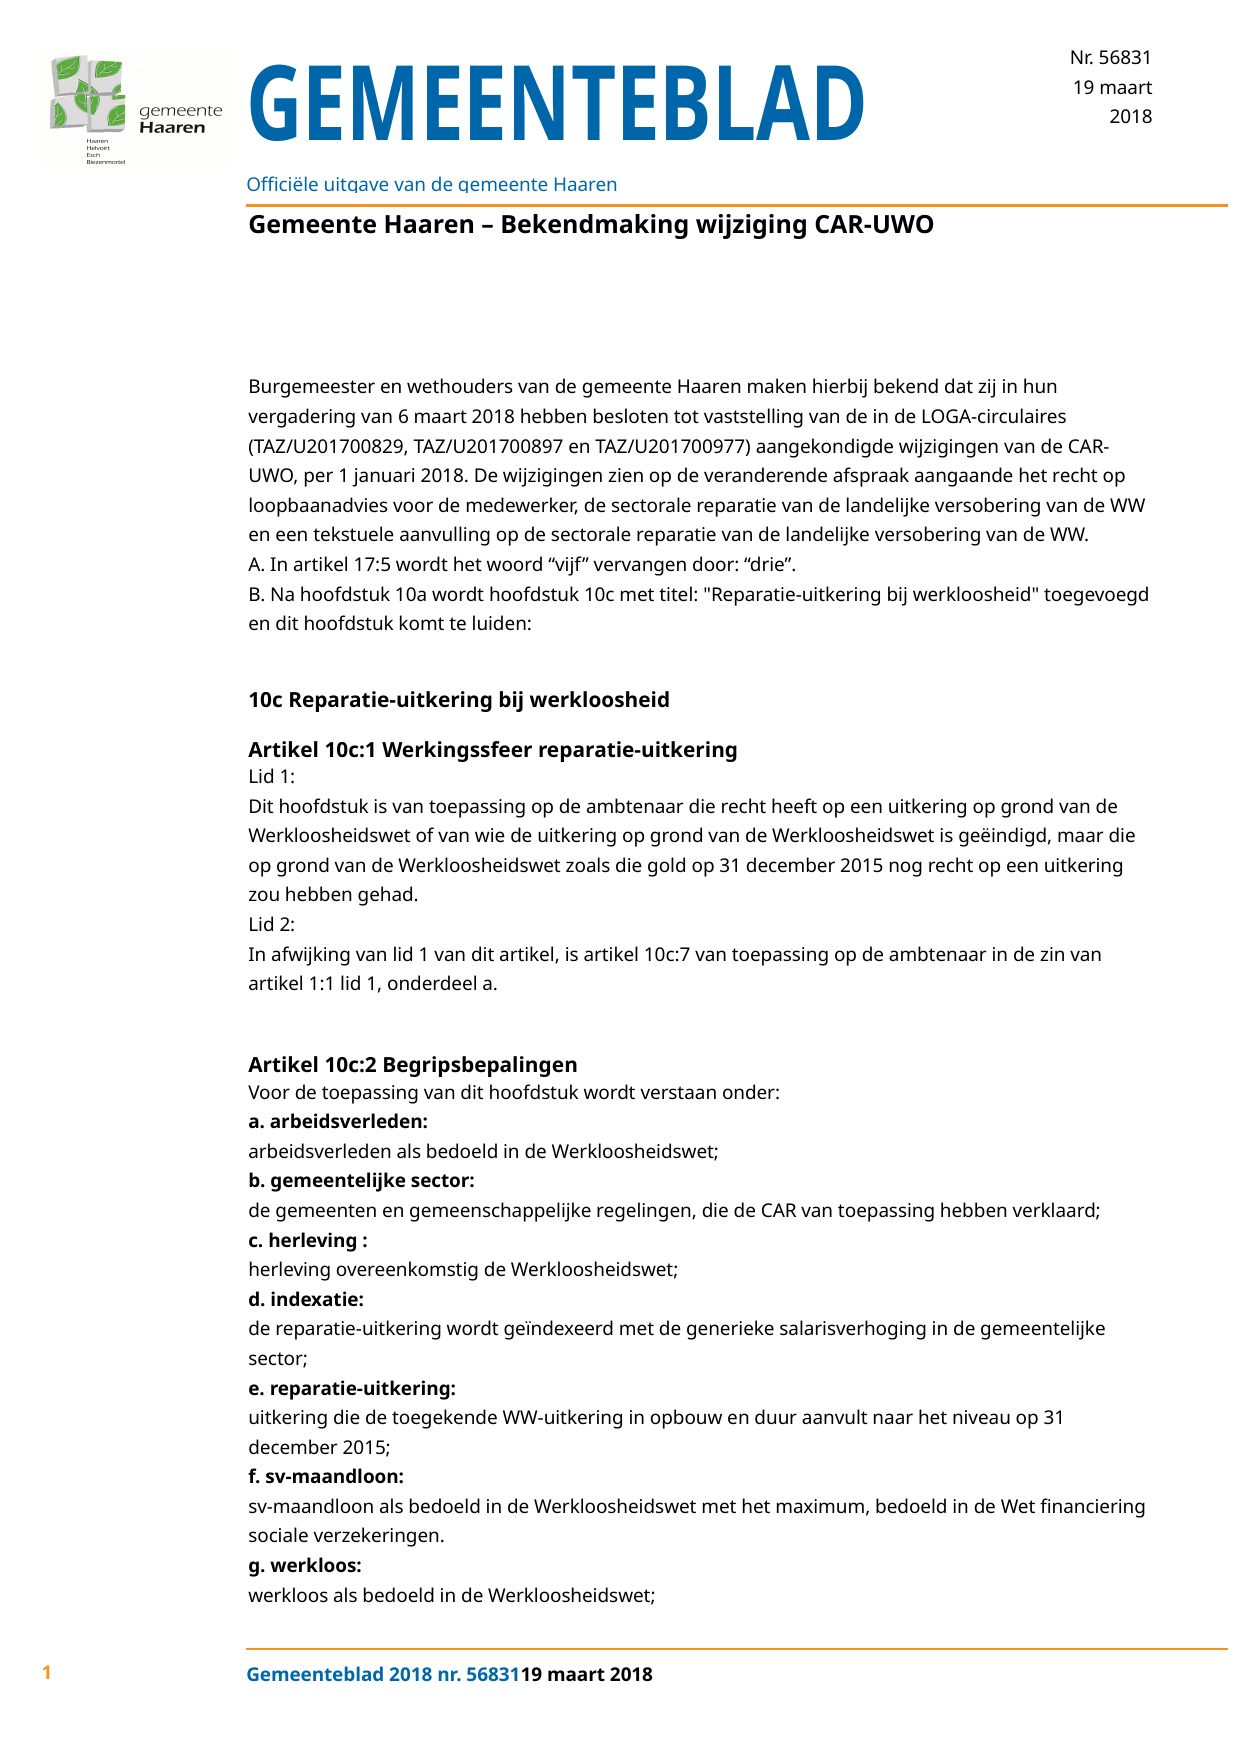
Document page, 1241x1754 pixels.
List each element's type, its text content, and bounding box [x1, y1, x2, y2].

text de reparatie-uitkering wordt geïndexeerd met de generieke salarisverhoging in de gemeentelijke sector; [248, 1316, 1152, 1371]
text d. indexatie: [248, 1286, 1152, 1312]
text A. In artikel 17:5 wordt het woord “vijf” vervangen door: “drie”. [248, 551, 1152, 577]
text de gemeenten en gemeenschappelijke regelingen, die de CAR van toepassing hebben verklaard; [248, 1197, 1152, 1223]
text e. reparatie-uitkering: [248, 1375, 1152, 1400]
picture [41, 47, 231, 172]
text sv-maandloon als bedoeld in de Werkloosheidswet met het maximum, bedoeld in de Wet financiering sociale verzekeringen. [248, 1493, 1152, 1548]
text a. arbeidsverleden: [248, 1108, 1152, 1134]
text Voor de toepassing van dit hoofdstuk wordt verstaan onder: [248, 1079, 1152, 1104]
text werkloos als bedoeld in de Werkloosheidswet; [248, 1582, 1152, 1607]
text g. werkloos: [248, 1552, 1152, 1578]
text b. gemeentelijke sector: [248, 1168, 1152, 1193]
text uitkering die de toegekende WW-uitkering in opbouw en duur aanvult naar het niveau op 31 december 2015; [248, 1404, 1152, 1459]
text 10c Reparatie-uitkering bij werkloosheid [248, 686, 1152, 714]
text Burgemeester en wethouders van de gemeente Haaren maken hierbij bekend dat zij in hun vergadering van 6 maart 2018 hebben besloten tot vaststelling van de in de LOGA-circulaires (TAZ/U201700829, TAZ/U201700897 en TAZ/U201700977) aangekondigde wijzigingen van de CAR-UWO, per 1 januari 2018. De wijzigingen zien op de veranderende afspraak aangaande het recht op loopbaanadvies voor de medewerker, de sectorale reparatie van de landelijke versobering van de WW en een tekstuele aanvulling op de sectorale reparatie van de landelijke versobering van de WW. [248, 374, 1152, 547]
text In afwijking van lid 1 van dit artikel, is artikel 10c:7 van toepassing op de ambtenaar in de zin van artikel 1:1 lid 1, onderdeel a. [248, 941, 1152, 996]
text c. herleving : [248, 1227, 1152, 1252]
text herleving overeenkomstig de Werkloosheidswet; [248, 1256, 1152, 1282]
text Dit hoofdstuk is van toepassing op de ambtenaar die recht heeft op een uitkering op grond van de Werkloosheidswet of van wie de uitkering op grond van de Werkloosheidswet is geëindigd, maar die op grond van de Werkloosheidswet zoals die gold op 31 december 2015 nog recht op een uitkering zou hebben gehad. [248, 793, 1152, 907]
text B. Na hoofdstuk 10a wordt hoofdstuk 10c met titel: "Reparatie-uitkering bij werkloosheid" toegevoegd en dit hoofdstuk komt te luiden: [248, 581, 1152, 636]
text Gemeente Haaren – Bekendmaking wijziging CAR-UWO [248, 207, 1152, 241]
text Lid 1: [248, 763, 1152, 789]
text Artikel 10c:2 Begripsbepalingen [248, 1050, 1152, 1079]
text Lid 2: [248, 911, 1152, 937]
text arbeidsverleden als bedoeld in de Werkloosheidswet; [248, 1138, 1152, 1164]
text Artikel 10c:1 Werkingssfeer reparatie-uitkering [248, 735, 1152, 763]
text f. sv-maandloon: [248, 1463, 1152, 1489]
